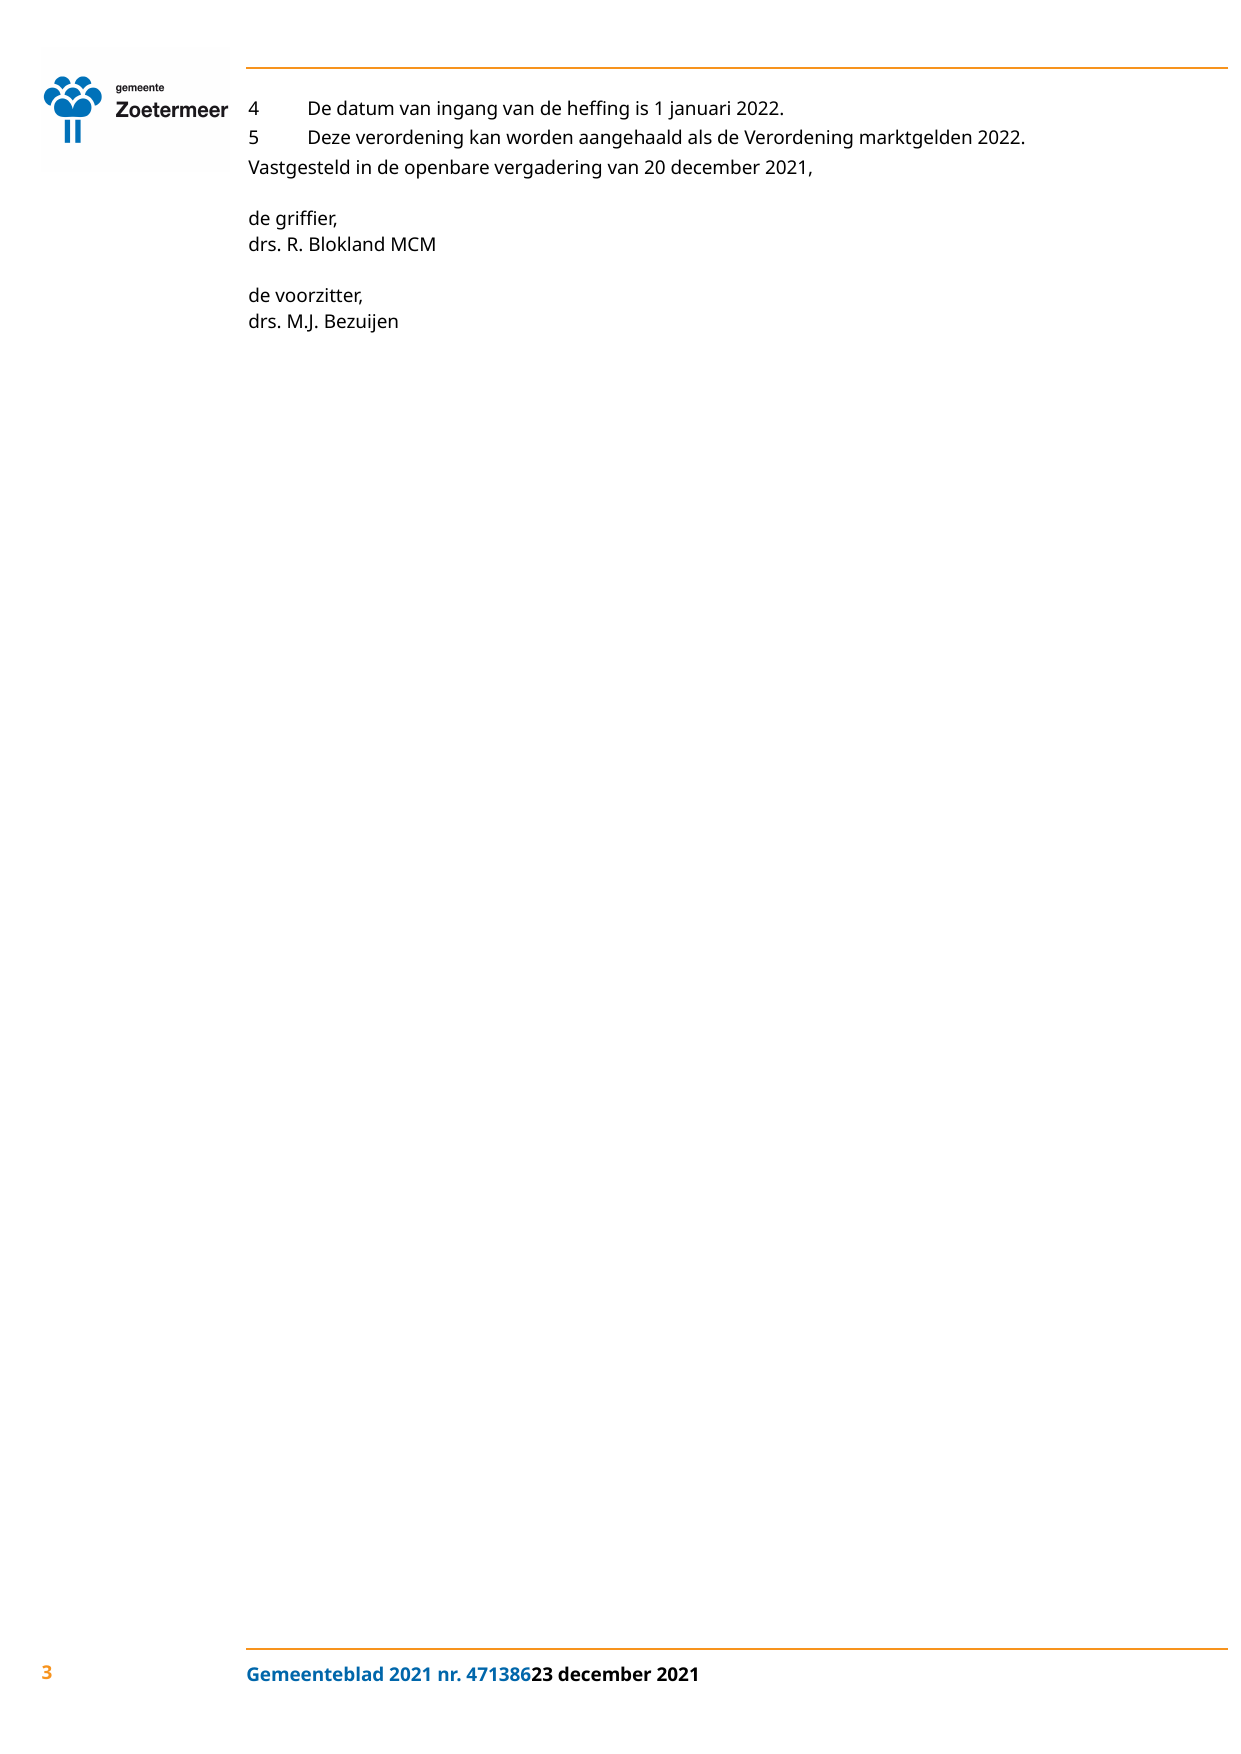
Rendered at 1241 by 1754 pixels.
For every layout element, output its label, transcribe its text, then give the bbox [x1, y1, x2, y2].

list De datum van ingang van de heffing is 1 januari 2022. [248, 95, 1152, 121]
text Vastgesteld in de openbare vergadering van 20 december 2021, [248, 154, 1152, 180]
text drs. R. Blokland MCM [248, 231, 1152, 257]
text de voorzitter, [248, 283, 1152, 308]
text drs. M.J. Bezuijen [248, 308, 1152, 334]
picture [41, 47, 231, 172]
text de griffier, [248, 205, 1152, 231]
list Deze verordening kan worden aangehaald als de Verordening marktgelden 2022. [248, 124, 1152, 150]
